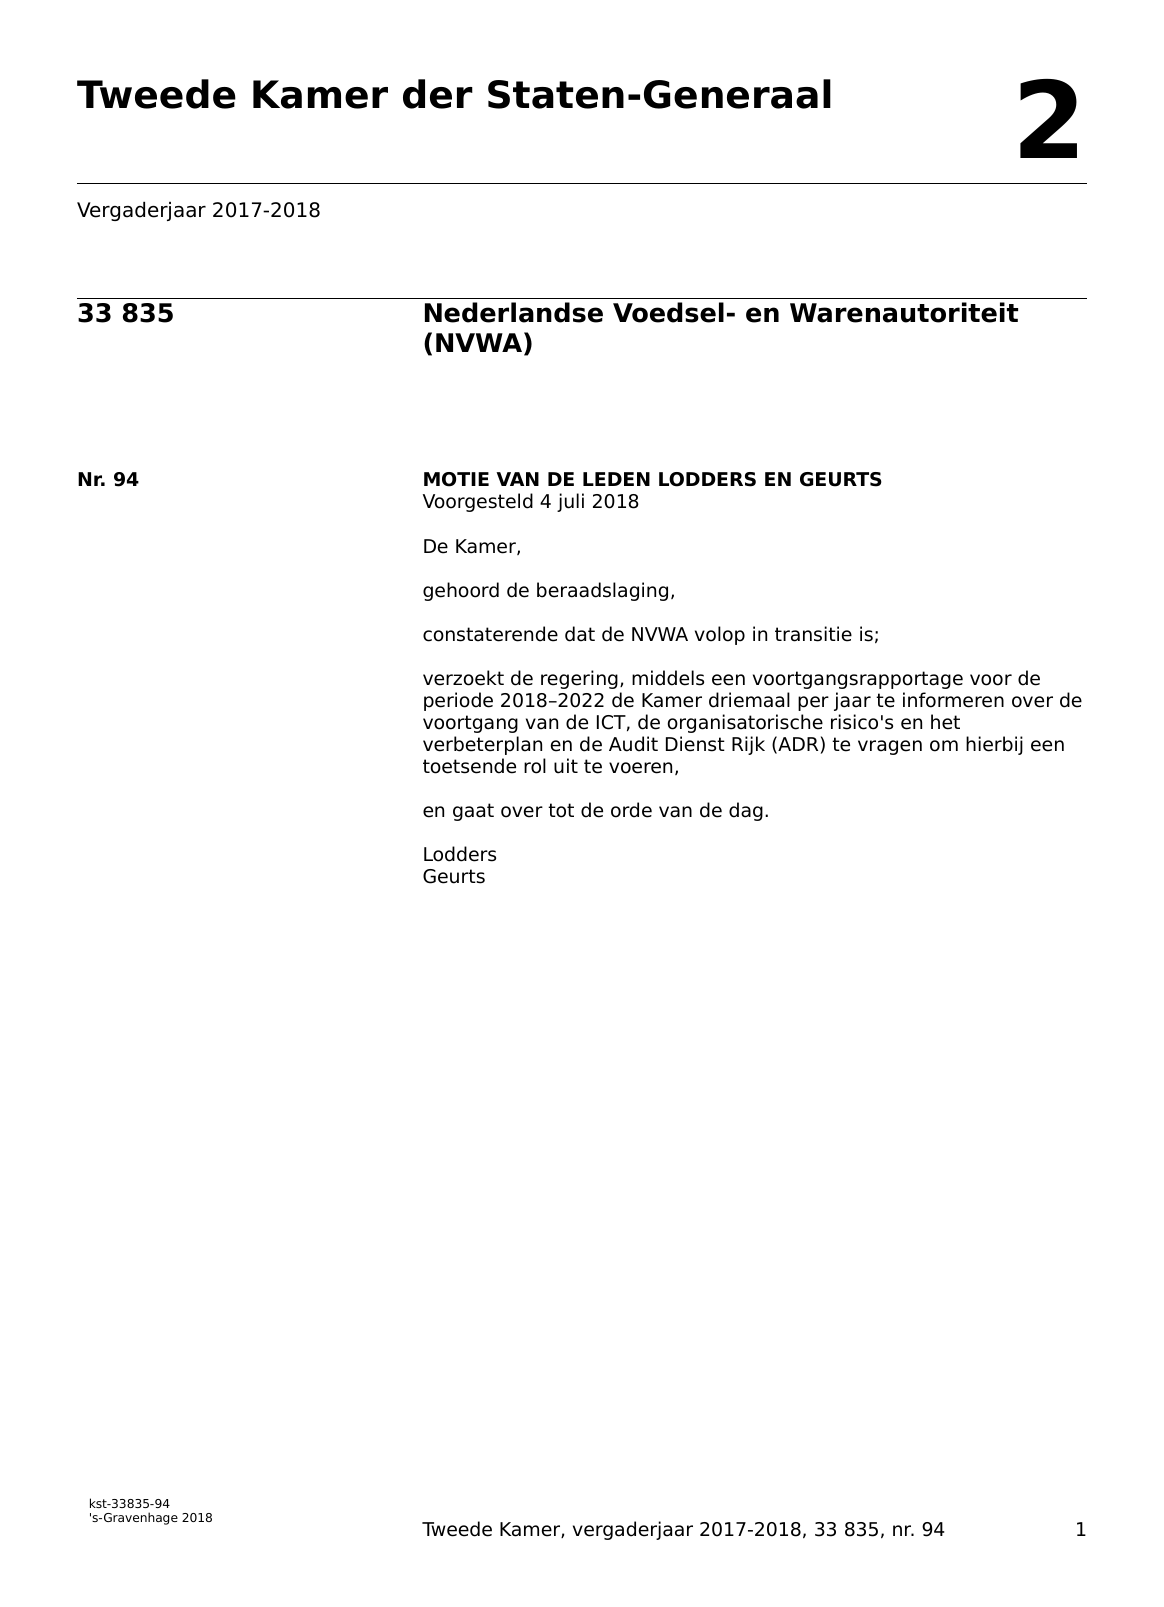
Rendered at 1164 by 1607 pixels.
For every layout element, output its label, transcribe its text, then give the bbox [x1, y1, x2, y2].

subtitle Nr. 94 MOTIE VAN DE LEDEN LODDERS EN GEURTS [77, 469, 1087, 491]
table_header 2 [886, 59, 1087, 183]
table_header Tweede Kamer der Staten-Generaal [77, 59, 886, 183]
text en gaat over tot de orde van de dag. [422, 800, 1087, 822]
text De Kamer, [422, 536, 1087, 557]
text kst-33835-94 [88, 1497, 323, 1511]
text Voorgesteld 4 juli 2018 [422, 491, 1087, 513]
table_cell Vergaderjaar 2017-2018 [77, 184, 1087, 298]
text Geurts [422, 866, 1087, 888]
text 's-Gravenhage 2018 [88, 1511, 323, 1525]
text constaterende dat de NVWA volop in transitie is; [422, 624, 1087, 646]
text Lodders [422, 844, 1087, 866]
text gehoord de beraadslaging, [422, 580, 1087, 602]
subtitle 33 835 Nederlandse Voedsel- en Warenautoriteit (NVWA) [77, 299, 1087, 358]
text verzoekt de regering, middels een voortgangsrapportage voor de periode 2018–2022 de Kamer driemaal per jaar te informeren over de voortgang van de ICT, de organisatorische risico's en het verbeterplan en de Audit Dienst Rijk (ADR) te vragen om hierbij een toetsende rol uit te voeren, [422, 668, 1087, 778]
